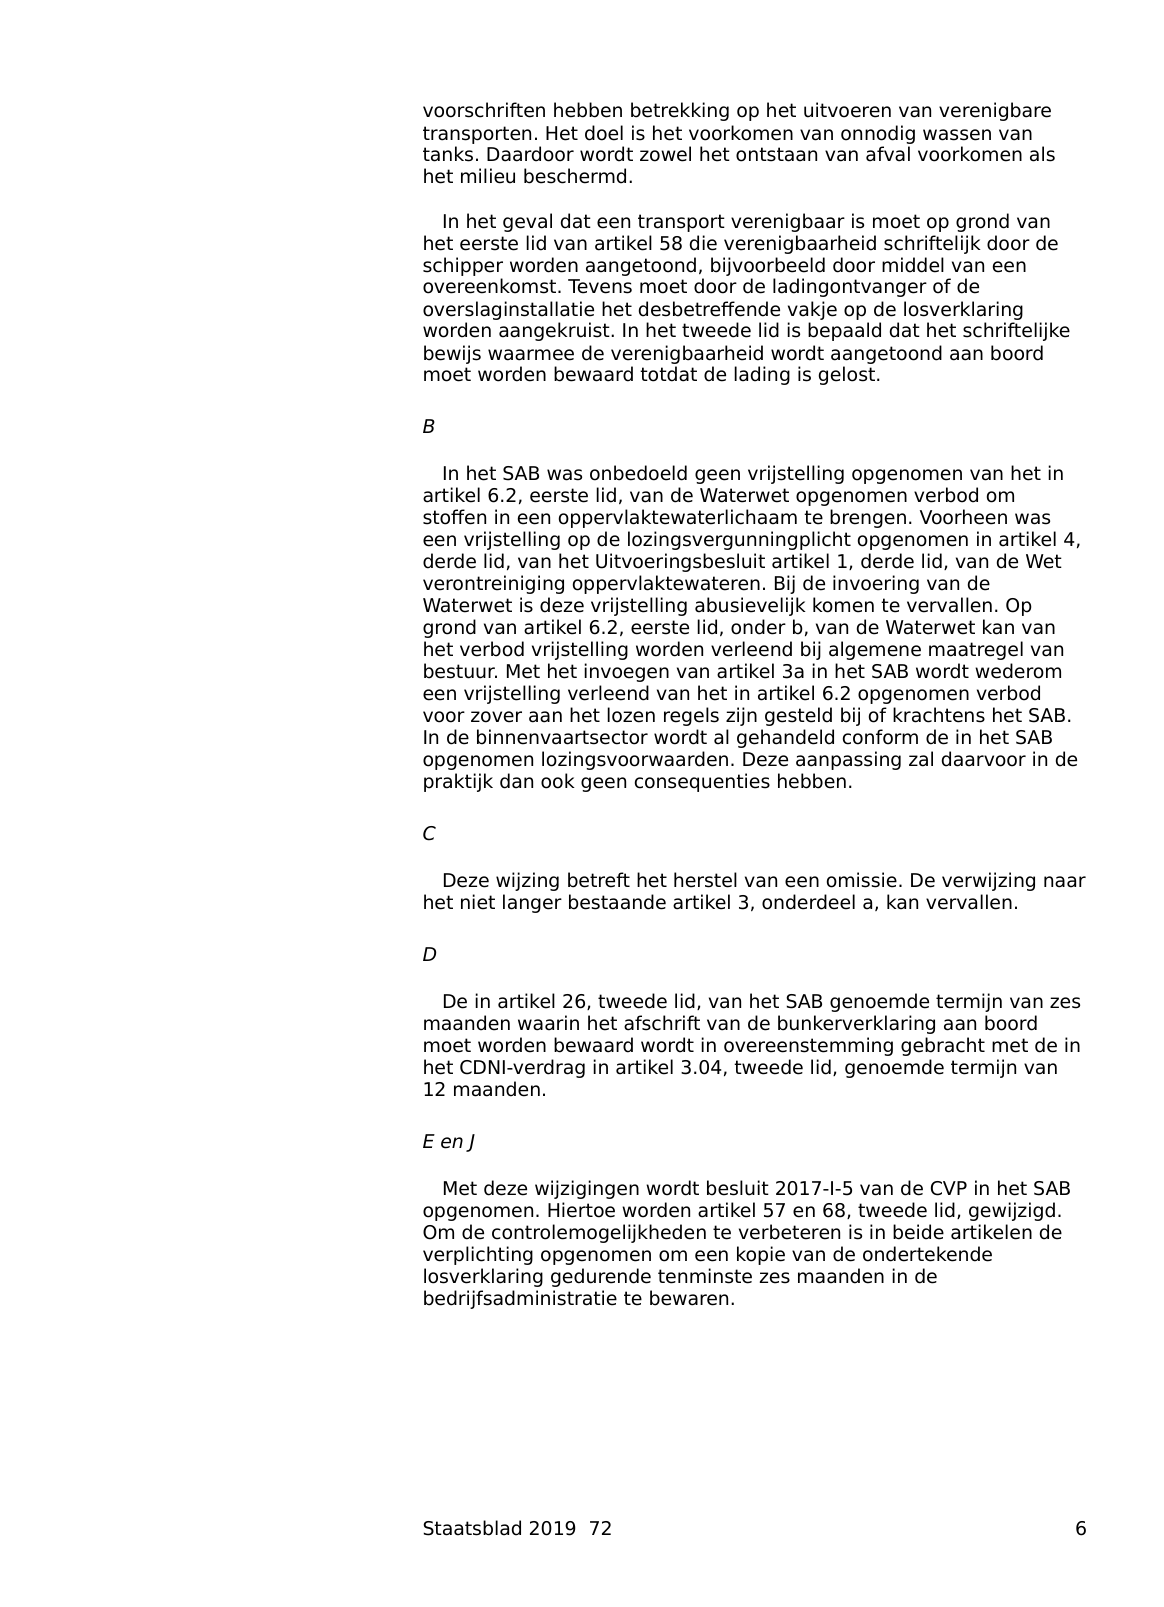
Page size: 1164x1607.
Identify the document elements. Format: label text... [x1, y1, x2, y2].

text Met deze wijzigingen wordt besluit 2017-I-5 van de CVP in het SAB opgenomen. Hiertoe worden artikel 57 en 68, tweede lid, gewijzigd. Om de controlemogelijkheden te verbeteren is in beide artikelen de verplichting opgenomen om een kopie van de ondertekende losverklaring gedurende tenminste zes maanden in de bedrijfsadministratie te bewaren. [422, 1178, 1087, 1310]
subtitle B [422, 416, 1087, 438]
subtitle E en J [422, 1131, 1087, 1153]
text voorschriften hebben betrekking op het uitvoeren van verenigbare transporten. Het doel is het voorkomen van onnodig wassen van tanks. Daardoor wordt zowel het ontstaan van afval voorkomen als het milieu beschermd. [422, 100, 1087, 188]
subtitle D [422, 944, 1087, 966]
text In het SAB was onbedoeld geen vrijstelling opgenomen van het in artikel 6.2, eerste lid, van de Waterwet opgenomen verbod om stoffen in een oppervlaktewaterlichaam te brengen. Voorheen was een vrijstelling op de lozingsvergunningplicht opgenomen in artikel 4, derde lid, van het Uitvoeringsbesluit artikel 1, derde lid, van de Wet verontreiniging oppervlaktewateren. Bij de invoering van de Waterwet is deze vrijstelling abusievelijk komen te vervallen. Op grond van artikel 6.2, eerste lid, onder b, van de Waterwet kan van het verbod vrijstelling worden verleend bij algemene maatregel van bestuur. Met het invoegen van artikel 3a in het SAB wordt wederom een vrijstelling verleend van het in artikel 6.2 opgenomen verbod voor zover aan het lozen regels zijn gesteld bij of krachtens het SAB. In de binnenvaartsector wordt al gehandeld conform de in het SAB opgenomen lozingsvoorwaarden. Deze aanpassing zal daarvoor in de praktijk dan ook geen consequenties hebben. [422, 463, 1087, 793]
subtitle C [422, 823, 1087, 845]
text In het geval dat een transport verenigbaar is moet op grond van het eerste lid van artikel 58 die verenigbaarheid schriftelijk door de schipper worden aangetoond, bijvoorbeeld door middel van een overeenkomst. Tevens moet door de ladingontvanger of de overslaginstallatie het desbetreffende vakje op de losverklaring worden aangekruist. In het tweede lid is bepaald dat het schriftelijke bewijs waarmee de verenigbaarheid wordt aangetoond aan boord moet worden bewaard totdat de lading is gelost. [422, 211, 1087, 386]
text Deze wijzing betreft het herstel van een omissie. De verwijzing naar het niet langer bestaande artikel 3, onderdeel a, kan vervallen. [422, 870, 1087, 914]
text De in artikel 26, tweede lid, van het SAB genoemde termijn van zes maanden waarin het afschrift van de bunkerverklaring aan boord moet worden bewaard wordt in overeenstemming gebracht met de in het CDNI-verdrag in artikel 3.04, tweede lid, genoemde termijn van 12 maanden. [422, 991, 1087, 1101]
